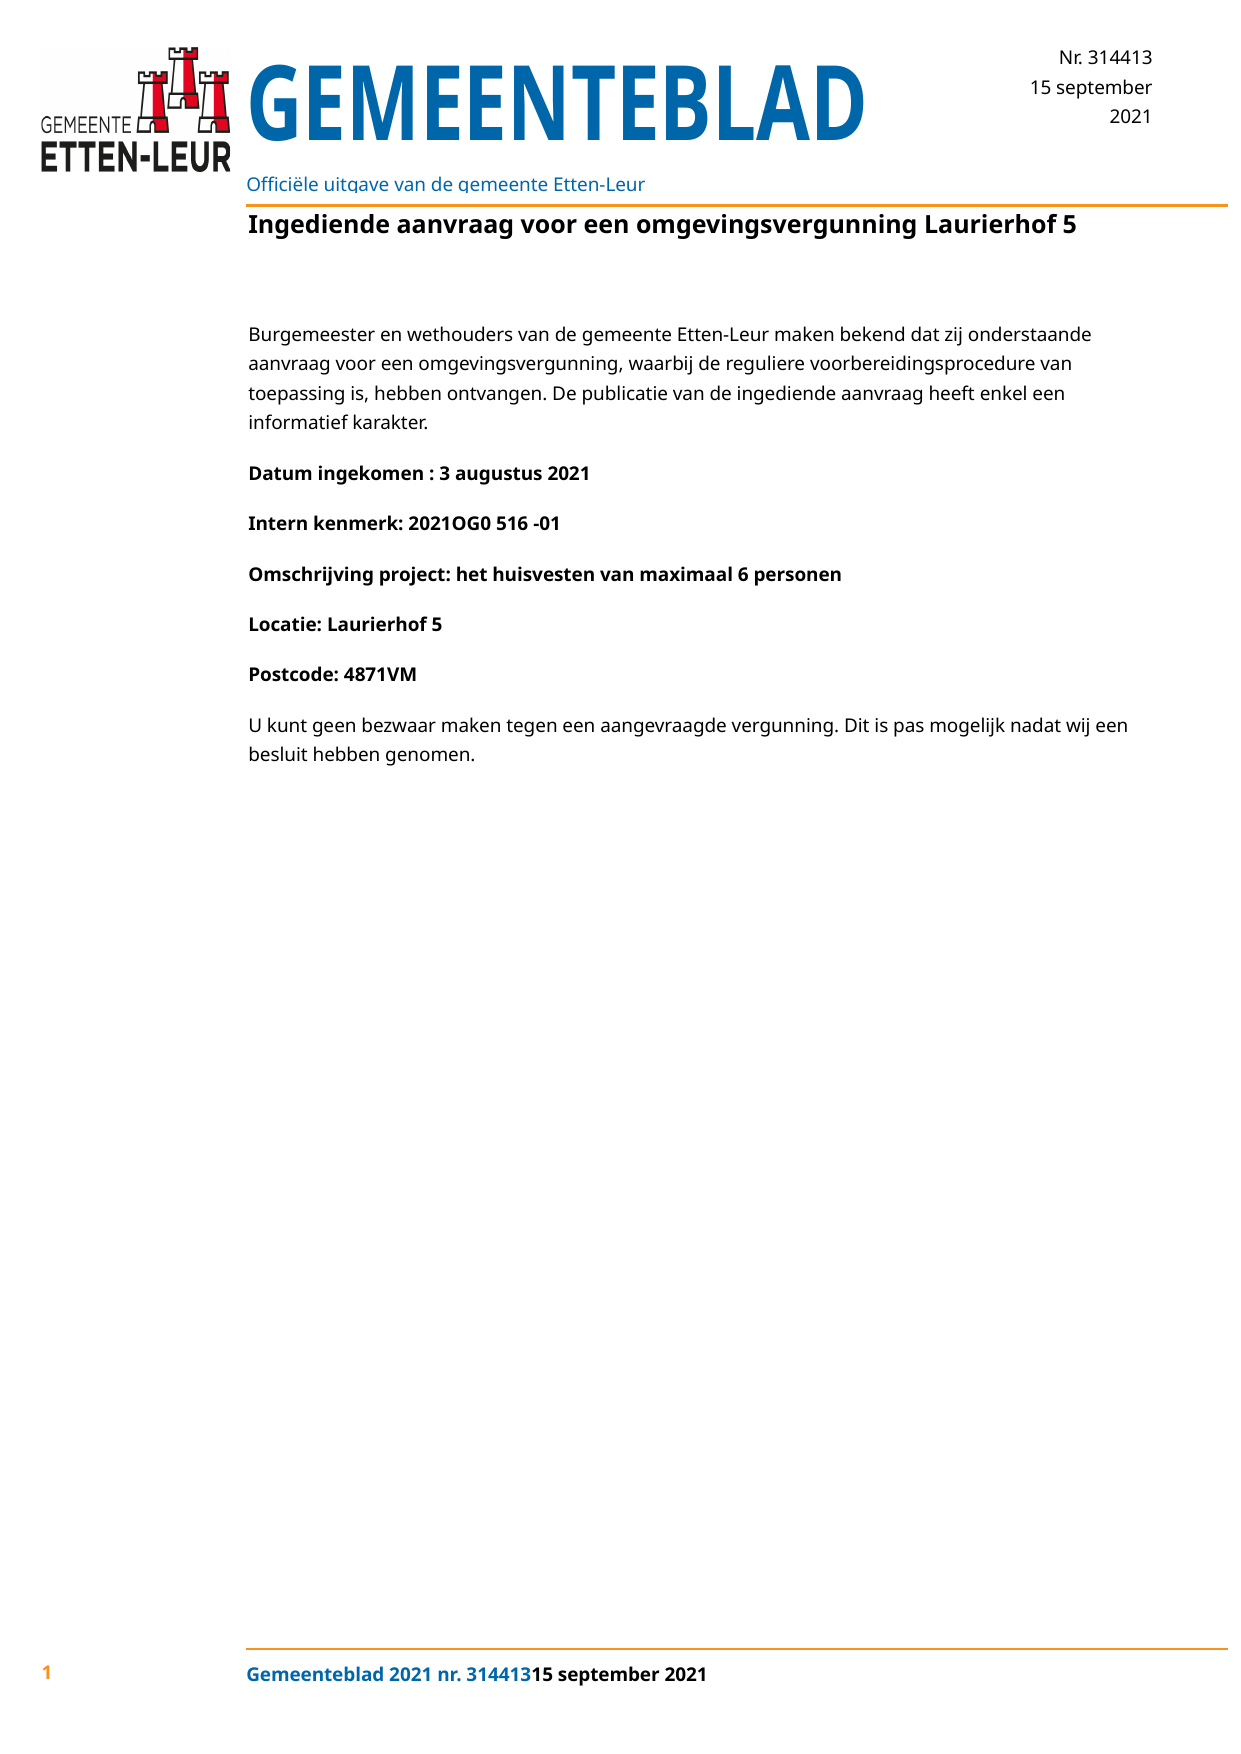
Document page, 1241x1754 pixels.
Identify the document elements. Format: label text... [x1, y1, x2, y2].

text Postcode: 4871VM [248, 662, 1152, 687]
text U kunt geen bezwaar maken tegen een aangevraagde vergunning. Dit is pas mogelijk nadat wij een besluit hebben genomen. [248, 712, 1152, 767]
picture [41, 47, 231, 172]
text Locatie: Laurierhof 5 [248, 611, 1152, 637]
text Intern kenmerk: 2021OG0 516 -01 [248, 510, 1152, 536]
text Omschrijving project: het huisvesten van maximaal 6 personen [248, 561, 1152, 586]
text Burgemeester en wethouders van de gemeente Etten-Leur maken bekend dat zij onderstaande aanvraag voor een omgevingsvergunning, waarbij de reguliere voorbereidingsprocedure van toepassing is, hebben ontvangen. De publicatie van de ingediende aanvraag heeft enkel een informatief karakter. [248, 321, 1152, 435]
text Datum ingekomen : 3 augustus 2021 [248, 460, 1152, 486]
text Ingediende aanvraag voor een omgevingsvergunning Laurierhof 5 [248, 207, 1152, 241]
